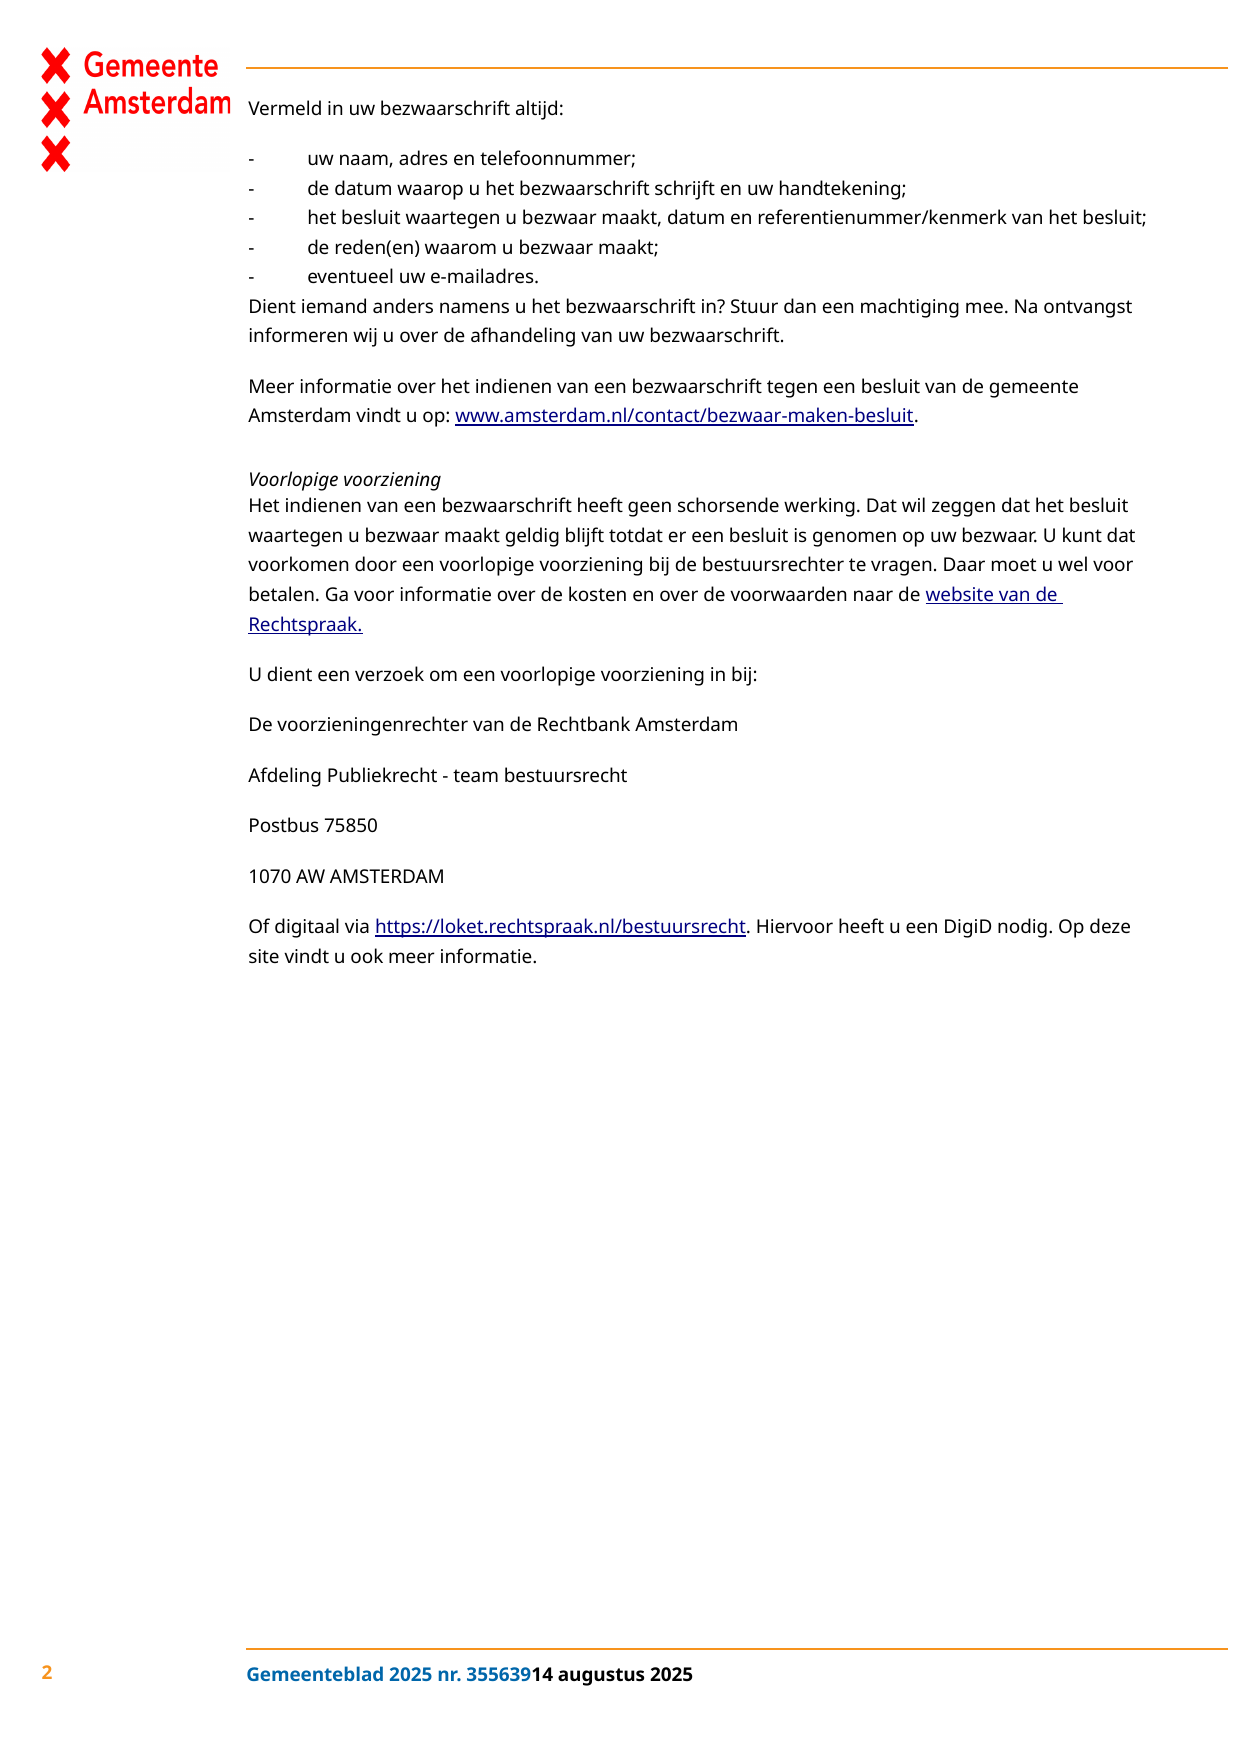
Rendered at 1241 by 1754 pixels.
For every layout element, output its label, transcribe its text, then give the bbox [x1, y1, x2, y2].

text 1070 AW AMSTERDAM [248, 863, 1152, 888]
text Meer informatie over het indienen van een bezwaarschrift tegen een besluit van de gemeente Amsterdam vindt u op: www.amsterdam.nl/contact/bezwaar-maken-besluit. [248, 373, 1152, 428]
text U dient een verzoek om een voorlopige voorziening in bij: [248, 661, 1152, 687]
text Vermeld in uw bezwaarschrift altijd: [248, 95, 1152, 121]
picture [41, 47, 231, 172]
text Of digitaal via https://loket.rechtspraak.nl/bestuursrecht. Hiervoor heeft u een DigiD nodig. Op deze site vindt u ook meer informatie. [248, 913, 1152, 968]
text Afdeling Publiekrecht - team bestuursrecht [248, 762, 1152, 788]
text Het indienen van een bezwaarschrift heeft geen schorsende werking. Dat wil zeggen dat het besluit waartegen u bezwaar maakt geldig blijft totdat er een besluit is genomen op uw bezwaar. U kunt dat voorkomen door een voorlopige voorziening bij de bestuursrechter te vragen. Daar moet u wel voor betalen. Ga voor informatie over de kosten en over de voorwaarden naar de website van de Rechtspraak. [248, 492, 1152, 636]
list eventueel uw e-mailadres. [248, 263, 1152, 289]
list de datum waarop u het bezwaarschrift schrijft en uw handtekening; [248, 175, 1152, 201]
list uw naam, adres en telefoonnummer; [248, 145, 1152, 171]
text Dient iemand anders namens u het bezwaarschrift in? Stuur dan een machtiging mee. Na ontvangst informeren wij u over de afhandeling van uw bezwaarschrift. [248, 293, 1152, 348]
text Voorlopige voorziening [248, 467, 1152, 492]
list de reden(en) waarom u bezwaar maakt; [248, 234, 1152, 260]
list het besluit waartegen u bezwaar maakt, datum en referentienummer/kenmerk van het besluit; [248, 204, 1152, 230]
text Postbus 75850 [248, 812, 1152, 838]
text De voorzieningenrechter van de Rechtbank Amsterdam [248, 712, 1152, 737]
